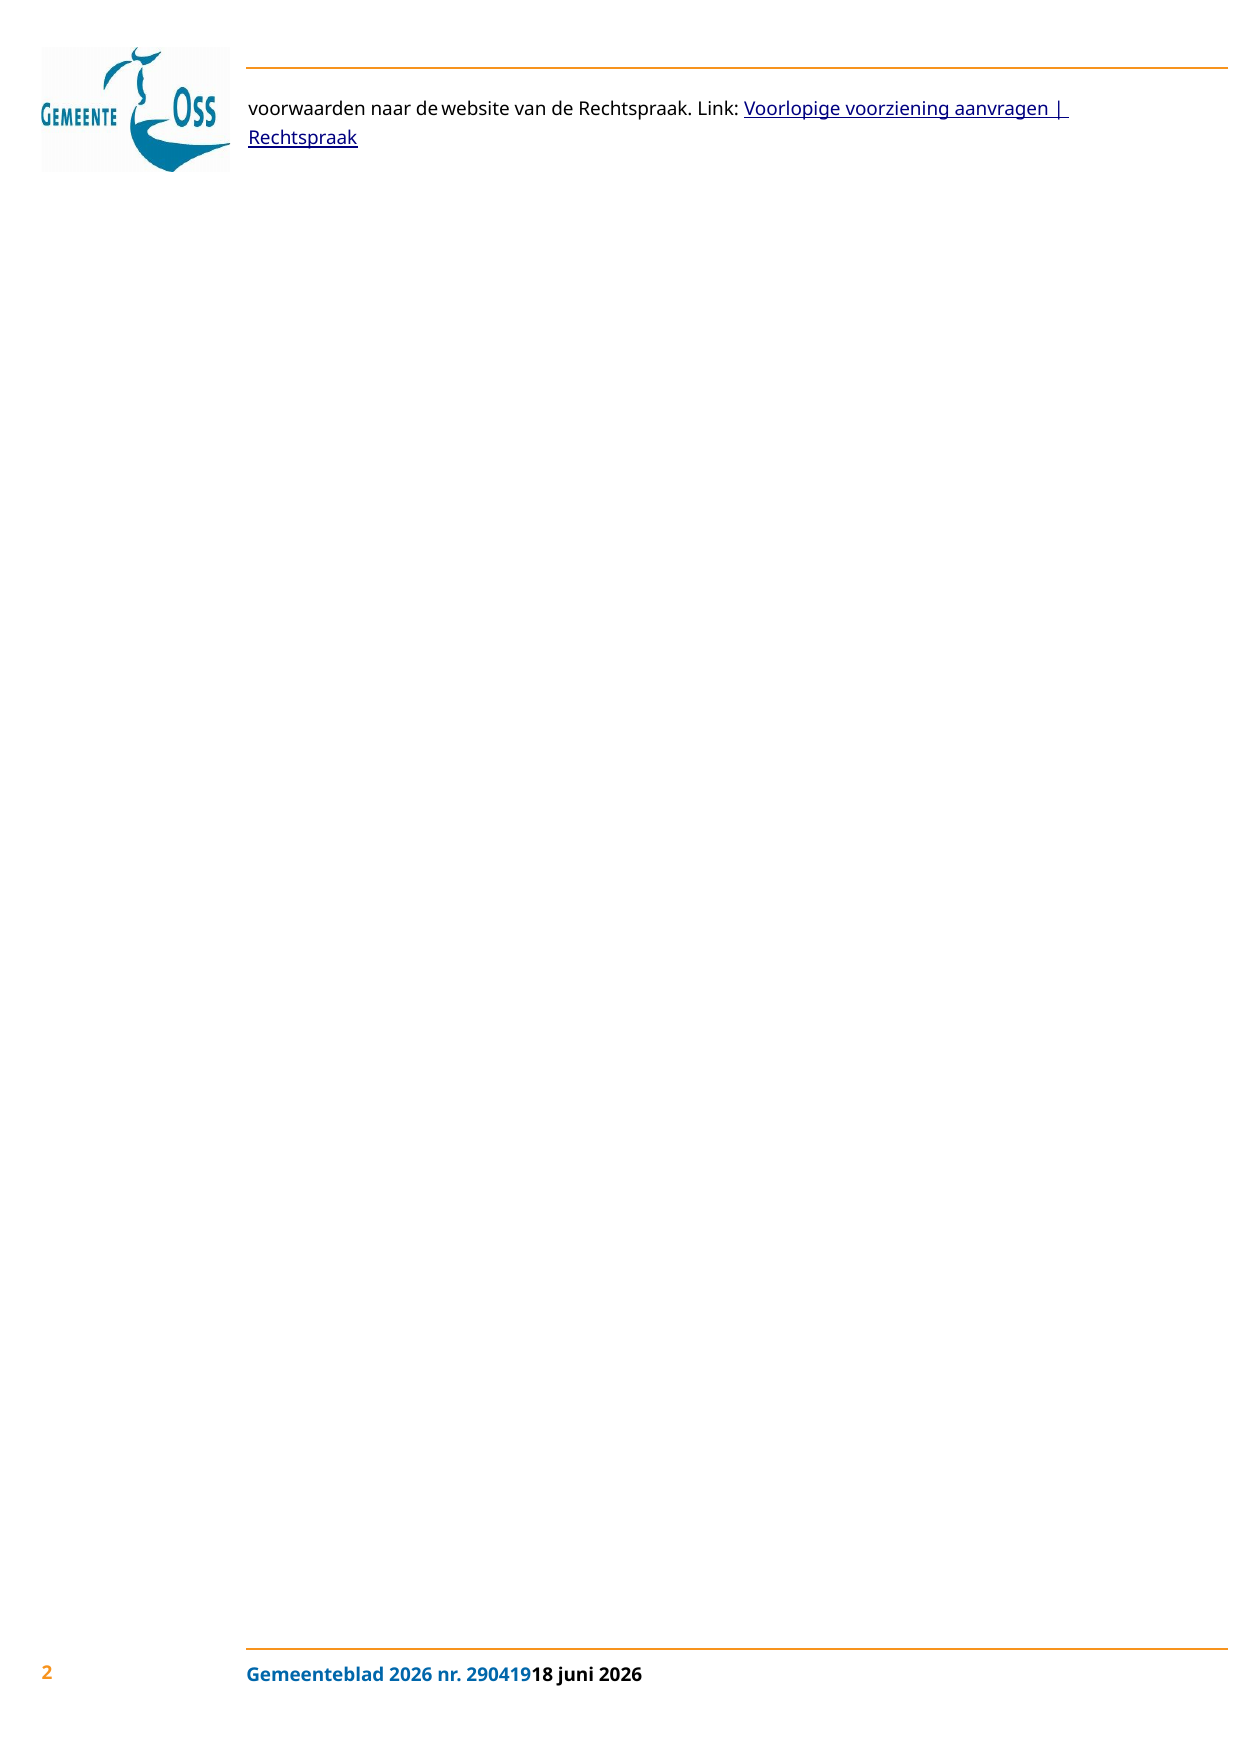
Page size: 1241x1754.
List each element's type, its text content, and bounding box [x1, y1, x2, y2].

picture [41, 47, 231, 172]
text voorwaarden naar de website van de Rechtspraak. Link: Voorlopige voorziening aanvragen | Rechtspraak [248, 95, 1152, 150]
